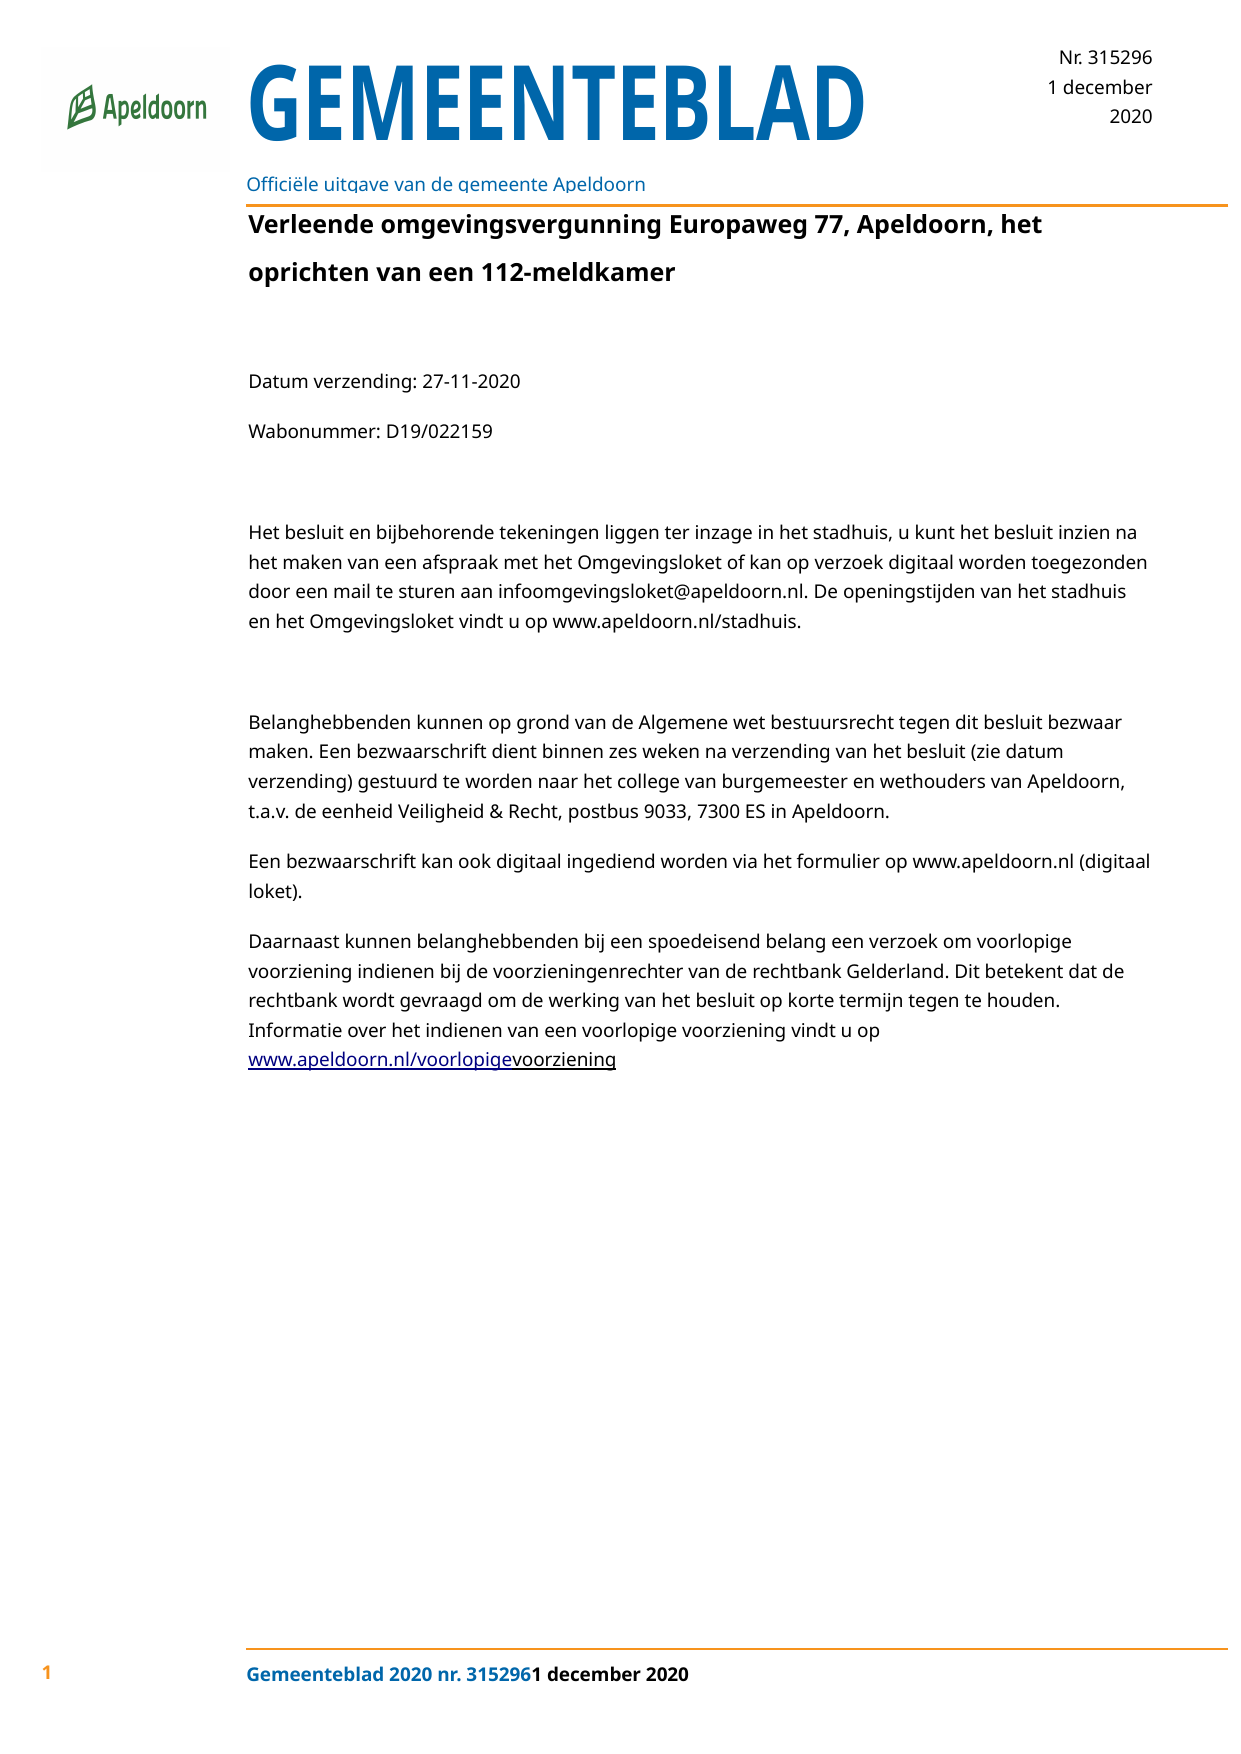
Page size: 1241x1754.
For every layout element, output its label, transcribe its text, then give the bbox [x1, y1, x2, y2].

text Verleende omgevingsvergunning Europaweg 77, Apeldoorn, het oprichten van een 112-meldkamer [248, 207, 1152, 288]
text Belanghebbenden kunnen op grond van de Algemene wet bestuursrecht tegen dit besluit bezwaar maken. Een bezwaarschrift dient binnen zes weken na verzending van het besluit (zie datum verzending) gestuurd te worden naar het college van burgemeester en wethouders van Apeldoorn, t.a.v. de eenheid Veiligheid & Recht, postbus 9033, 7300 ES in Apeldoorn. [248, 709, 1152, 824]
text Daarnaast kunnen belanghebbenden bij een spoedeisend belang een verzoek om voorlopige voorziening indienen bij de voorzieningenrechter van de rechtbank Gelderland. Dit betekent dat de rechtbank wordt gevraagd om de werking van het besluit op korte termijn tegen te houden. Informatie over het indienen van een voorlopige voorziening vindt u op www.apeldoorn.nl/voorlopigevoorziening [248, 928, 1152, 1072]
text Een bezwaarschrift kan ook digitaal ingediend worden via het formulier op www.apeldoorn.nl (digitaal loket). [248, 848, 1152, 904]
picture [41, 47, 231, 172]
text Het besluit en bijbehorende tekeningen liggen ter inzage in het stadhuis, u kunt het besluit inzien na het maken van een afspraak met het Omgevingsloket of kan op verzoek digitaal worden toegezonden door een mail te sturen aan infoomgevingsloket@apeldoorn.nl. De openingstijden van het stadhuis en het Omgevingsloket vindt u op www.apeldoorn.nl/stadhuis. [248, 519, 1152, 634]
text Datum verzending: 27-11-2020 [248, 368, 1152, 394]
text Wabonummer: D19/022159 [248, 419, 1152, 444]
